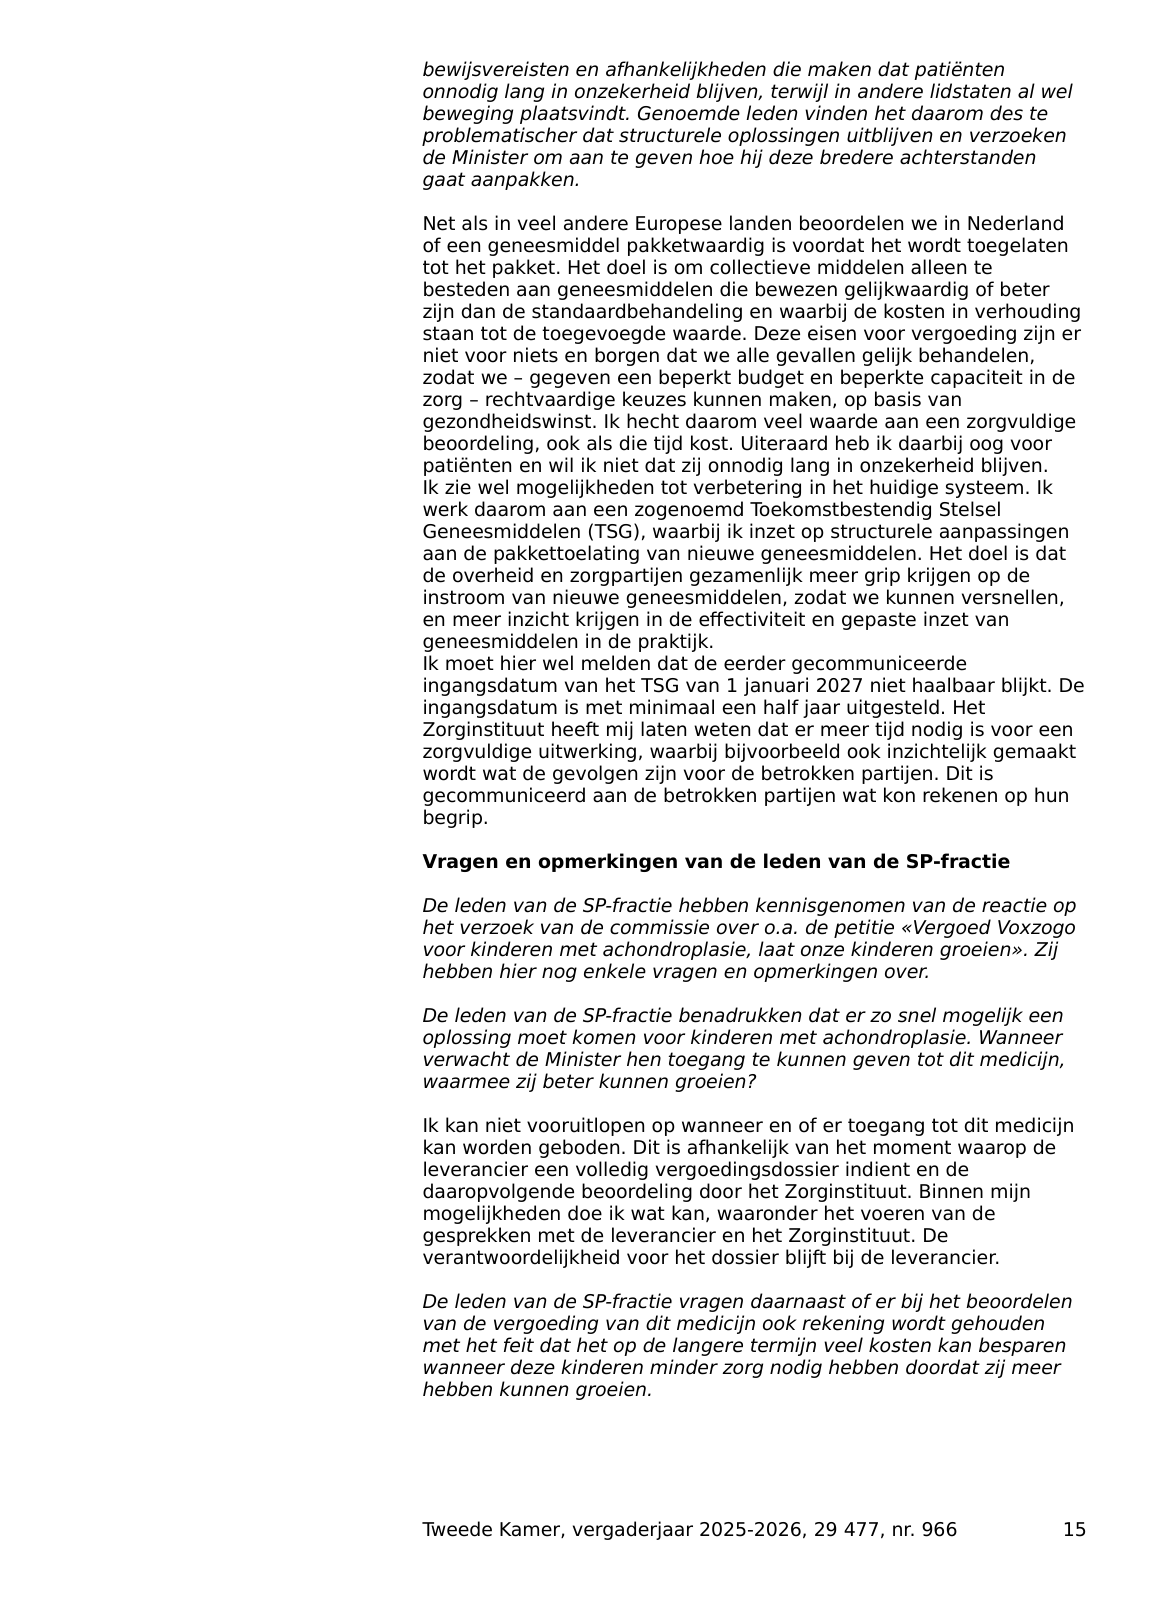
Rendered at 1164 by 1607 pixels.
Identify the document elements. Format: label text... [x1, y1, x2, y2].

text De leden van de SP-fractie benadrukken dat er zo snel mogelijk een oplossing moet komen voor kinderen met achondroplasie. Wanneer verwacht de Minister hen toegang te kunnen geven tot dit medicijn, waarmee zij beter kunnen groeien? [422, 1005, 1087, 1093]
text Ik moet hier wel melden dat de eerder gecommuniceerde ingangsdatum van het TSG van 1 januari 2027 niet haalbaar blijkt. De ingangsdatum is met minimaal een half jaar uitgesteld. Het Zorginstituut heeft mij laten weten dat er meer tijd nodig is voor een zorgvuldige uitwerking, waarbij bijvoorbeeld ook inzichtelijk gemaakt wordt wat de gevolgen zijn voor de betrokken partijen. Dit is gecommuniceerd aan de betrokken partijen wat kon rekenen op hun begrip. [422, 653, 1087, 828]
text De leden van de SP-fractie hebben kennisgenomen van de reactie op het verzoek van de commissie over o.a. de petitie «Vergoed Voxzogo voor kinderen met achondroplasie, laat onze kinderen groeien». Zij hebben hier nog enkele vragen en opmerkingen over. [422, 895, 1087, 983]
text De leden van de SP-fractie vragen daarnaast of er bij het beoordelen van de vergoeding van dit medicijn ook rekening wordt gehouden met het feit dat het op de langere termijn veel kosten kan besparen wanneer deze kinderen minder zorg nodig hebben doordat zij meer hebben kunnen groeien. [422, 1291, 1087, 1401]
text Ik zie wel mogelijkheden tot verbetering in het huidige systeem. Ik werk daarom aan een zogenoemd Toekomstbestendig Stelsel Geneesmiddelen (TSG), waarbij ik inzet op structurele aanpassingen aan de pakkettoelating van nieuwe geneesmiddelen. Het doel is dat de overheid en zorgpartijen gezamenlijk meer grip krijgen op de instroom van nieuwe geneesmiddelen, zodat we kunnen versnellen, en meer inzicht krijgen in de effectiviteit en gepaste inzet van geneesmiddelen in de praktijk. [422, 477, 1087, 653]
text Net als in veel andere Europese landen beoordelen we in Nederland of een geneesmiddel pakketwaardig is voordat het wordt toegelaten tot het pakket. Het doel is om collectieve middelen alleen te besteden aan geneesmiddelen die bewezen gelijkwaardig of beter zijn dan de standaardbehandeling en waarbij de kosten in verhouding staan tot de toegevoegde waarde. Deze eisen voor vergoeding zijn er niet voor niets en borgen dat we alle gevallen gelijk behandelen, zodat we – gegeven een beperkt budget en beperkte capaciteit in de zorg – rechtvaardige keuzes kunnen maken, op basis van gezondheidswinst. Ik hecht daarom veel waarde aan een zorgvuldige beoordeling, ook als die tijd kost. Uiteraard heb ik daarbij oog voor patiënten en wil ik niet dat zij onnodig lang in onzekerheid blijven. [422, 213, 1087, 477]
text Ik kan niet vooruitlopen op wanneer en of er toegang tot dit medicijn kan worden geboden. Dit is afhankelijk van het moment waarop de leverancier een volledig vergoedingsdossier indient en de daaropvolgende beoordeling door het Zorginstituut. Binnen mijn mogelijkheden doe ik wat kan, waaronder het voeren van de gesprekken met de leverancier en het Zorginstituut. De verantwoordelijkheid voor het dossier blijft bij de leverancier. [422, 1115, 1087, 1269]
subtitle Vragen en opmerkingen van de leden van de SP-fractie [422, 851, 1087, 873]
text bewijsvereisten en afhankelijkheden die maken dat patiënten onnodig lang in onzekerheid blijven, terwijl in andere lidstaten al wel beweging plaatsvindt. Genoemde leden vinden het daarom des te problematischer dat structurele oplossingen uitblijven en verzoeken de Minister om aan te geven hoe hij deze bredere achterstanden gaat aanpakken. [422, 59, 1087, 191]
